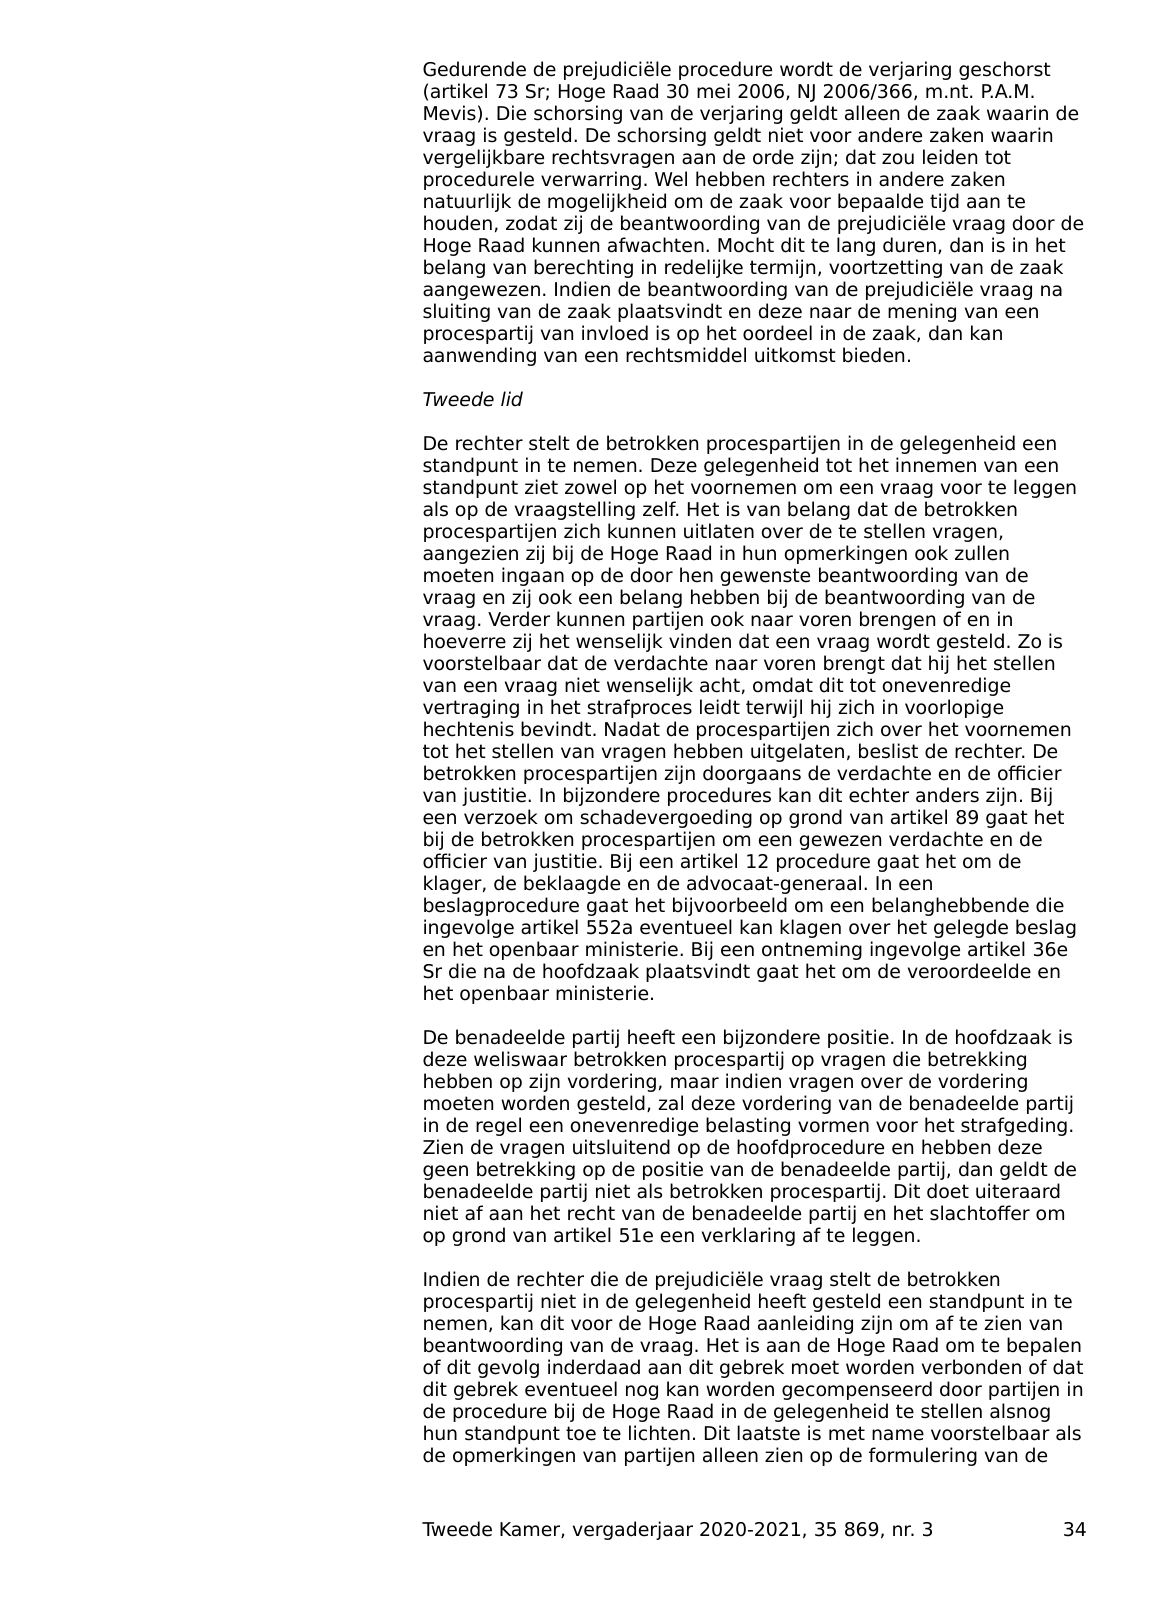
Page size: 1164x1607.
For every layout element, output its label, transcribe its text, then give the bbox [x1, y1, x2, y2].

text De rechter stelt de betrokken procespartijen in de gelegenheid een standpunt in te nemen. Deze gelegenheid tot het innemen van een standpunt ziet zowel op het voornemen om een vraag voor te leggen als op de vraagstelling zelf. Het is van belang dat de betrokken procespartijen zich kunnen uitlaten over de te stellen vragen, aangezien zij bij de Hoge Raad in hun opmerkingen ook zullen moeten ingaan op de door hen gewenste beantwoording van de vraag en zij ook een belang hebben bij de beantwoording van de vraag. Verder kunnen partijen ook naar voren brengen of en in hoeverre zij het wenselijk vinden dat een vraag wordt gesteld. Zo is voorstelbaar dat de verdachte naar voren brengt dat hij het stellen van een vraag niet wenselijk acht, omdat dit tot onevenredige vertraging in het strafproces leidt terwijl hij zich in voorlopige hechtenis bevindt. Nadat de procespartijen zich over het voornemen tot het stellen van vragen hebben uitgelaten, beslist de rechter. De betrokken procespartijen zijn doorgaans de verdachte en de officier van justitie. In bijzondere procedures kan dit echter anders zijn. Bij een verzoek om schadevergoeding op grond van artikel 89 gaat het bij de betrokken procespartijen om een gewezen verdachte en de officier van justitie. Bij een artikel 12 procedure gaat het om de klager, de beklaagde en de advocaat-generaal. In een beslagprocedure gaat het bijvoorbeeld om een belanghebbende die ingevolge artikel 552a eventueel kan klagen over het gelegde beslag en het openbaar ministerie. Bij een ontneming ingevolge artikel 36e Sr die na de hoofdzaak plaatsvindt gaat het om de veroordeelde en het openbaar ministerie. [422, 433, 1087, 1004]
text Gedurende de prejudiciële procedure wordt de verjaring geschorst (artikel 73 Sr; Hoge Raad 30 mei 2006, NJ 2006/366, m.nt. P.A.M. Mevis). Die schorsing van de verjaring geldt alleen de zaak waarin de vraag is gesteld. De schorsing geldt niet voor andere zaken waarin vergelijkbare rechtsvragen aan de orde zijn; dat zou leiden tot procedurele verwarring. Wel hebben rechters in andere zaken natuurlijk de mogelijkheid om de zaak voor bepaalde tijd aan te houden, zodat zij de beantwoording van de prejudiciële vraag door de Hoge Raad kunnen afwachten. Mocht dit te lang duren, dan is in het belang van berechting in redelijke termijn, voortzetting van de zaak aangewezen. Indien de beantwoording van de prejudiciële vraag na sluiting van de zaak plaatsvindt en deze naar de mening van een procespartij van invloed is op het oordeel in de zaak, dan kan aanwending van een rechtsmiddel uitkomst bieden. [422, 59, 1087, 367]
subtitle Tweede lid [422, 389, 1087, 411]
text De benadeelde partij heeft een bijzondere positie. In de hoofdzaak is deze weliswaar betrokken procespartij op vragen die betrekking hebben op zijn vordering, maar indien vragen over de vordering moeten worden gesteld, zal deze vordering van de benadeelde partij in de regel een onevenredige belasting vormen voor het strafgeding. Zien de vragen uitsluitend op de hoofdprocedure en hebben deze geen betrekking op de positie van de benadeelde partij, dan geldt de benadeelde partij niet als betrokken procespartij. Dit doet uiteraard niet af aan het recht van de benadeelde partij en het slachtoffer om op grond van artikel 51e een verklaring af te leggen. [422, 1027, 1087, 1247]
text Indien de rechter die de prejudiciële vraag stelt de betrokken procespartij niet in de gelegenheid heeft gesteld een standpunt in te nemen, kan dit voor de Hoge Raad aanleiding zijn om af te zien van beantwoording van de vraag. Het is aan de Hoge Raad om te bepalen of dit gevolg inderdaad aan dit gebrek moet worden verbonden of dat dit gebrek eventueel nog kan worden gecompenseerd door partijen in de procedure bij de Hoge Raad in de gelegenheid te stellen alsnog hun standpunt toe te lichten. Dit laatste is met name voorstelbaar als de opmerkingen van partijen alleen zien op de formulering van de [422, 1269, 1087, 1467]
